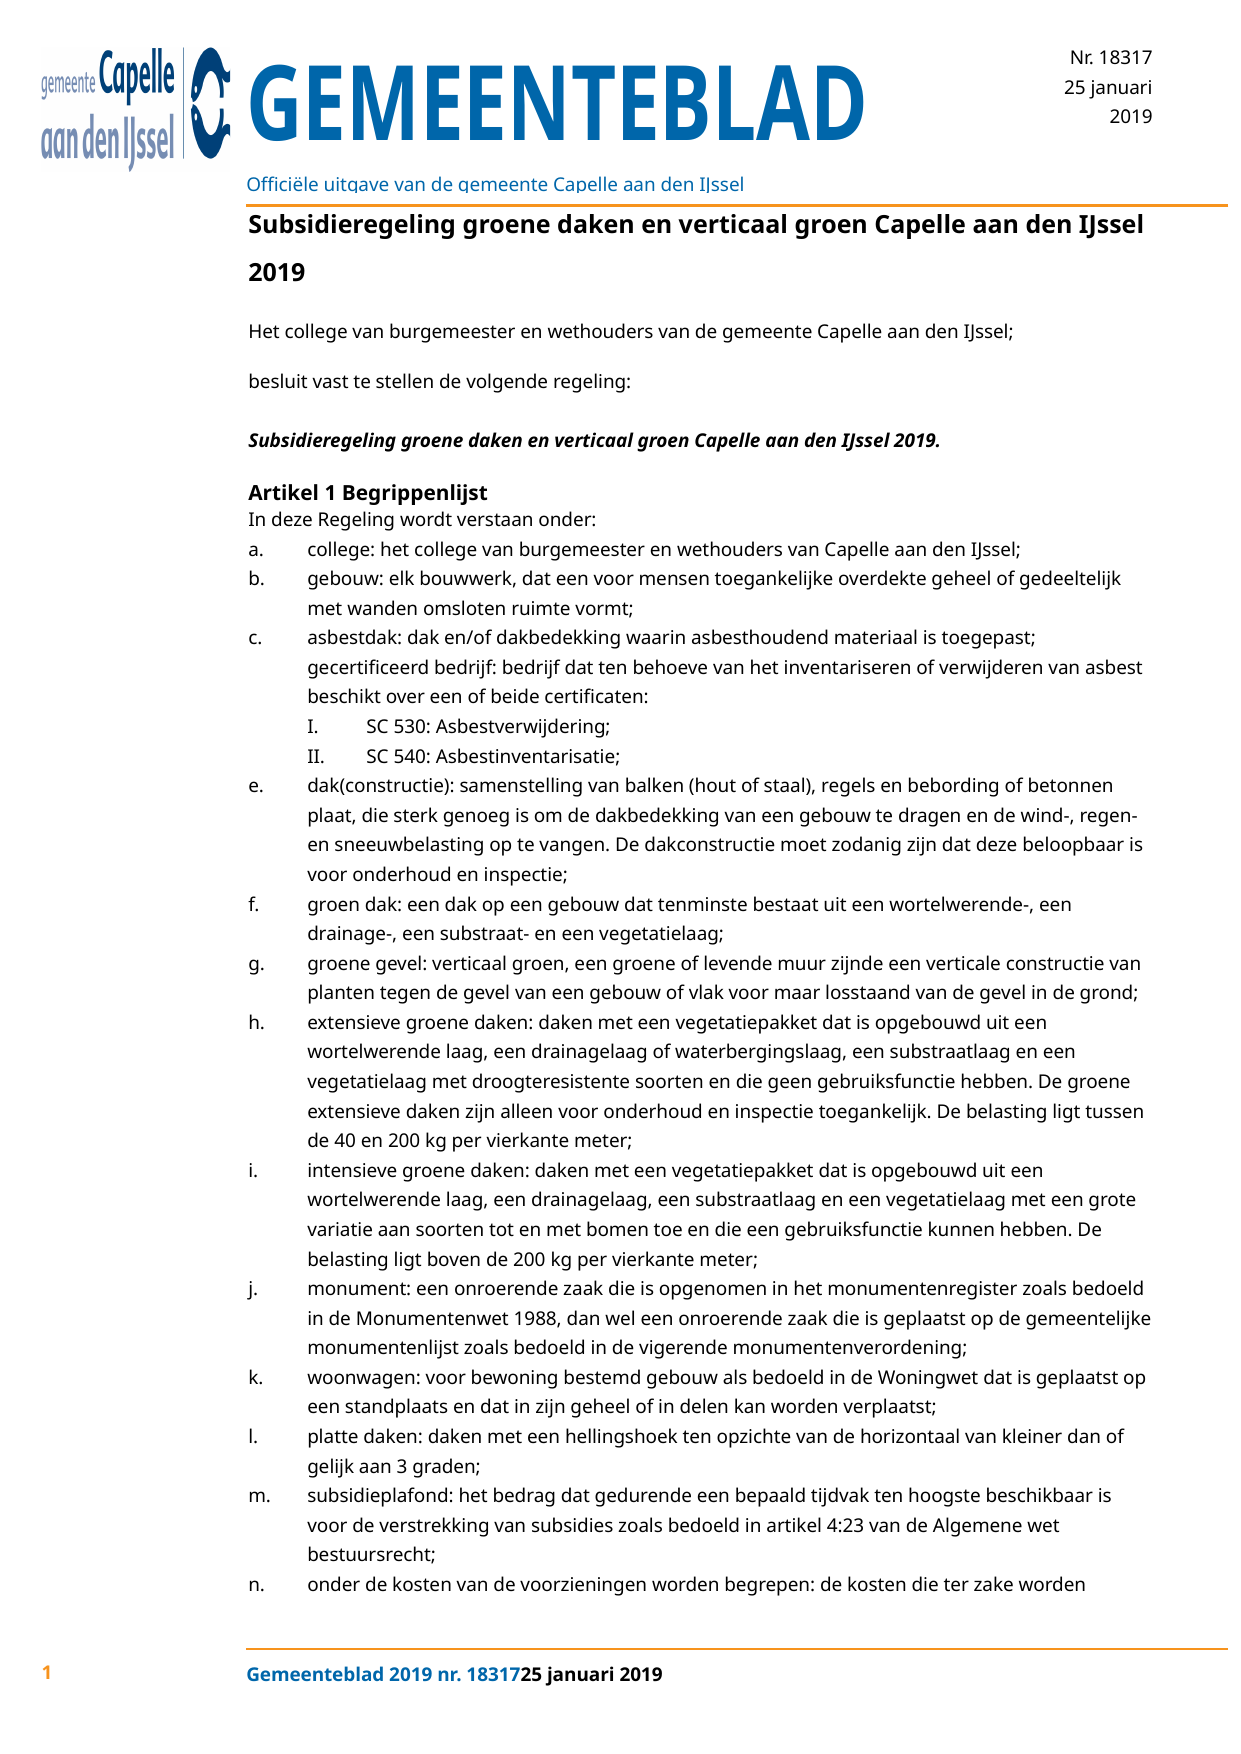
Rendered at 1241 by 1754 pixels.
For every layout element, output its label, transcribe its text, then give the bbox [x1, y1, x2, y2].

text Subsidieregeling groene daken en verticaal groen Capelle aan den IJssel 2019. [248, 427, 1152, 453]
list extensieve groene daken: daken met een vegetatiepakket dat is opgebouwd uit een wortelwerende laag, een drainagelaag of waterbergingslaag, een substraatlaag en een vegetatielaag met droogteresistente soorten en die geen gebruiksfunctie hebben. De groene extensieve daken zijn alleen voor onderhoud en inspectie toegankelijk. De belasting ligt tussen de 40 en 200 kg per vierkante meter; [248, 1009, 1152, 1153]
text besluit vast te stellen de volgende regeling: [248, 368, 1152, 394]
text In deze Regeling wordt verstaan onder: [248, 506, 1152, 532]
list dak(constructie): samenstelling van balken (hout of staal), regels en bebording of betonnen plaat, die sterk genoeg is om de dakbedekking van een gebouw te dragen en de wind-, regen- en sneeuwbelasting op te vangen. De dakconstructie moet zodanig zijn dat deze beloopbaar is voor onderhoud en inspectie; [248, 772, 1152, 887]
list college: het college van burgemeester en wethouders van Capelle aan den IJssel; [248, 536, 1152, 562]
list monument: een onroerende zaak die is opgenomen in het monumentenregister zoals bedoeld in de Monumentenwet 1988, dan wel een onroerende zaak die is geplaatst op de gemeentelijke monumentenlijst zoals bedoeld in de vigerende monumentenverordening; [248, 1275, 1152, 1360]
text Artikel 1 Begrippenlijst [248, 478, 1152, 506]
text Subsidieregeling groene daken en verticaal groen Capelle aan den IJssel 2019 [248, 207, 1152, 288]
list onder de kosten van de voorzieningen worden begrepen: de kosten die ter zake worden [248, 1571, 1152, 1597]
list SC 530: Asbestverwijdering; [307, 713, 1152, 739]
list gebouw: elk bouwwerk, dat een voor mensen toegankelijke overdekte geheel of gedeeltelijk met wanden omsloten ruimte vormt; [248, 565, 1152, 621]
list subsidieplafond: het bedrag dat gedurende een bepaald tijdvak ten hoogste beschikbaar is voor de verstrekking van subsidies zoals bedoeld in artikel 4:23 van de Algemene wet bestuursrecht; [248, 1482, 1152, 1567]
list intensieve groene daken: daken met een vegetatiepakket dat is opgebouwd uit een wortelwerende laag, een drainagelaag, een substraatlaag en een vegetatielaag met een grote variatie aan soorten tot en met bomen toe en die een gebruiksfunctie kunnen hebben. De belasting ligt boven de 200 kg per vierkante meter; [248, 1157, 1152, 1272]
picture [41, 47, 231, 172]
list asbestdak: dak en/of dakbedekking waarin asbesthoudend materiaal is toegepast; [248, 624, 1152, 650]
list groene gevel: verticaal groen, een groene of levende muur zijnde een verticale constructie van planten tegen de gevel van een gebouw of vlak voor maar losstaand van de gevel in de grond; [248, 950, 1152, 1005]
list woonwagen: voor bewoning bestemd gebouw als bedoeld in de Woningwet dat is geplaatst op een standplaats en dat in zijn geheel of in delen kan worden verplaatst; [248, 1364, 1152, 1419]
list SC 540: Asbestinventarisatie; [307, 743, 1152, 769]
list groen dak: een dak op een gebouw dat tenminste bestaat uit een wortelwerende-, een drainage-, een substraat- en een vegetatielaag; [248, 891, 1152, 946]
list platte daken: daken met een hellingshoek ten opzichte van de horizontaal van kleiner dan of gelijk aan 3 graden; [248, 1423, 1152, 1479]
text Het college van burgemeester en wethouders van de gemeente Capelle aan den IJssel; [248, 318, 1152, 344]
list gecertificeerd bedrijf: bedrijf dat ten behoeve van het inventariseren of verwijderen van asbest beschikt over een of beide certificaten: [248, 654, 1152, 709]
